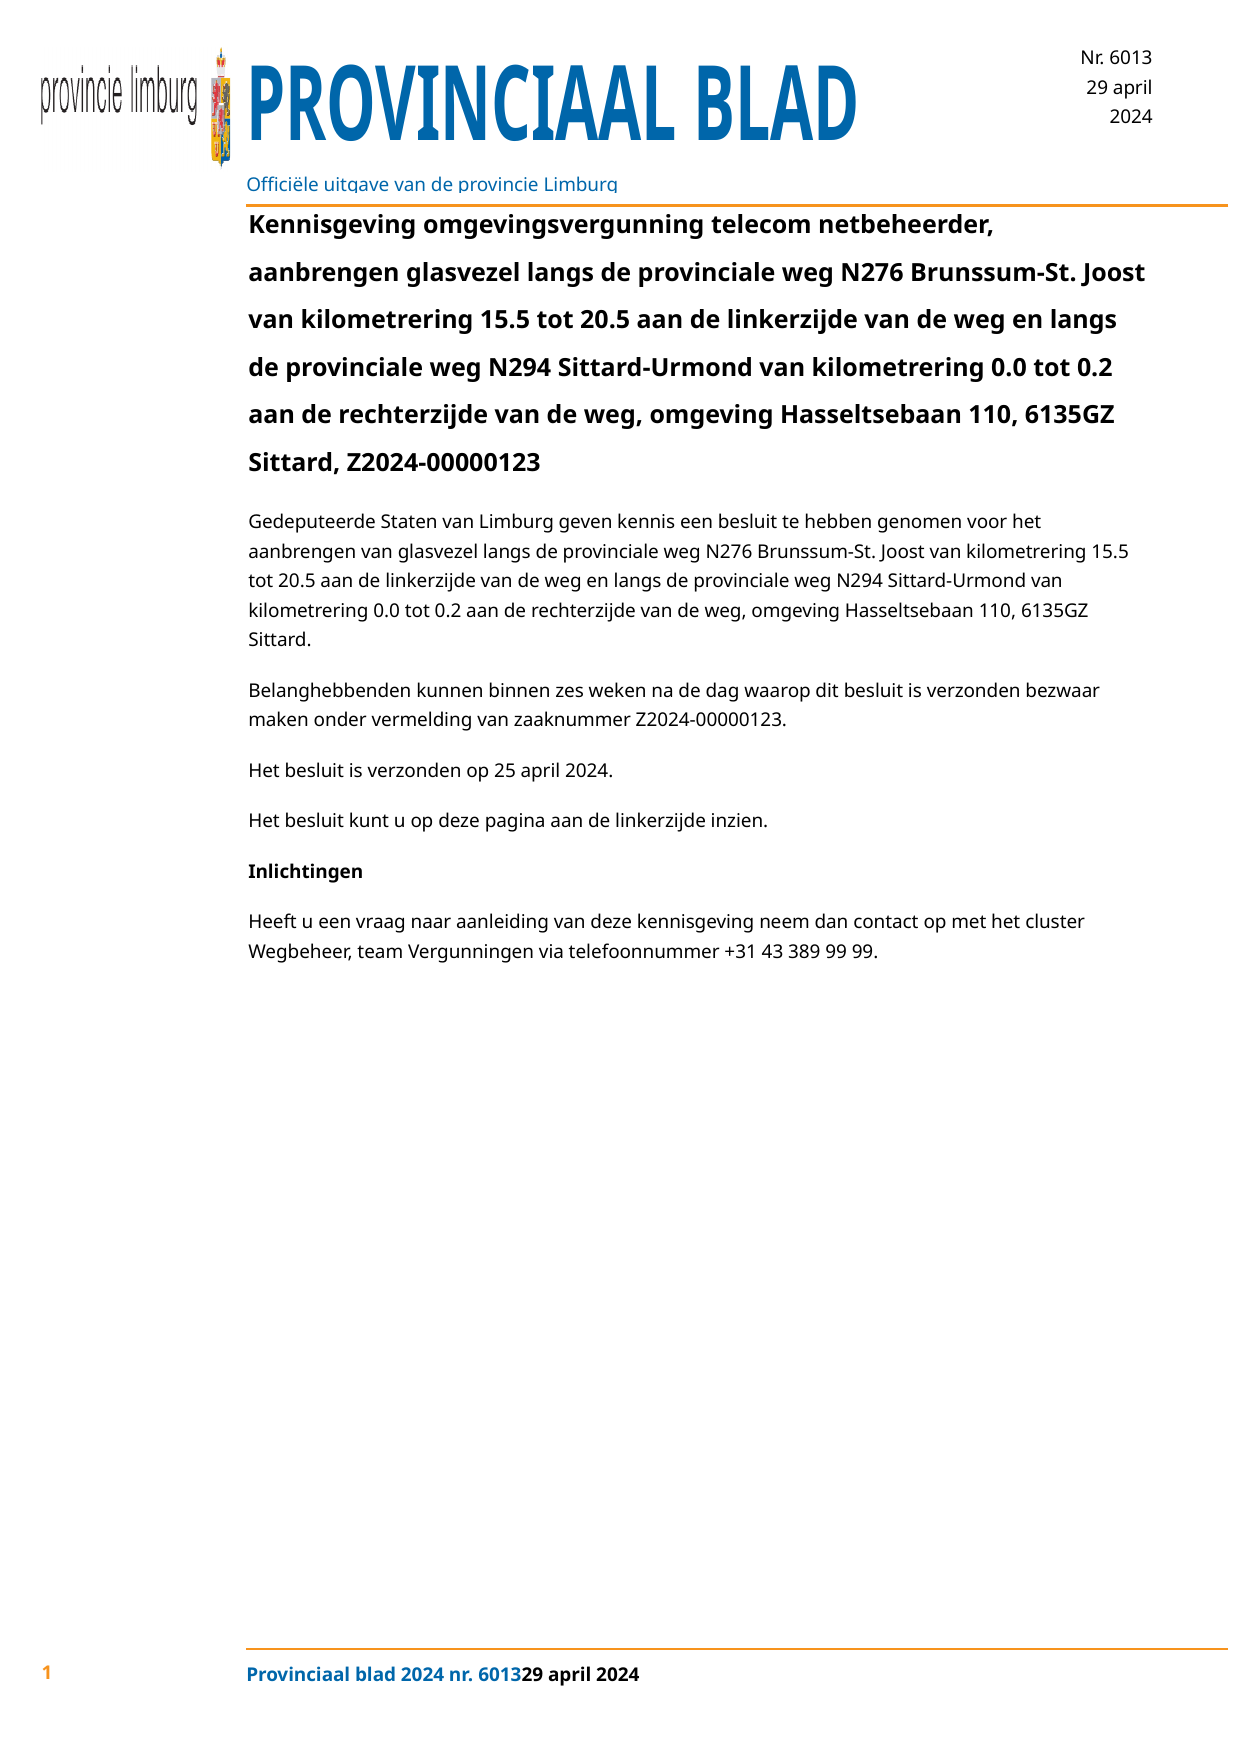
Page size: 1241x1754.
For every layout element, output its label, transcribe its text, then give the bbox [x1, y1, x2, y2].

text Heeft u een vraag naar aanleiding van deze kennisgeving neem dan contact op met het cluster Wegbeheer, team Vergunningen via telefoonnummer +31 43 389 99 99. [248, 908, 1152, 964]
text Inlichtingen [248, 858, 1152, 884]
text Het besluit kunt u op deze pagina aan de linkerzijde inzien. [248, 807, 1152, 833]
text Belanghebbenden kunnen binnen zes weken na de dag waarop dit besluit is verzonden bezwaar maken onder vermelding van zaaknummer Z2024-00000123. [248, 677, 1152, 732]
picture [41, 47, 231, 172]
text Gedeputeerde Staten van Limburg geven kennis een besluit te hebben genomen voor het aanbrengen van glasvezel langs de provinciale weg N276 Brunssum-St. Joost van kilometrering 15.5 tot 20.5 aan de linkerzijde van de weg en langs de provinciale weg N294 Sittard-Urmond van kilometrering 0.0 tot 0.2 aan de rechterzijde van de weg, omgeving Hasseltsebaan 110, 6135GZ Sittard. [248, 508, 1152, 652]
text Het besluit is verzonden op 25 april 2024. [248, 757, 1152, 783]
text Kennisgeving omgevingsvergunning telecom netbeheerder, aanbrengen glasvezel langs de provinciale weg N276 Brunssum-St. Joost van kilometrering 15.5 tot 20.5 aan de linkerzijde van de weg en langs de provinciale weg N294 Sittard-Urmond van kilometrering 0.0 tot 0.2 aan de rechterzijde van de weg, omgeving Hasseltsebaan 110, 6135GZ Sittard, Z2024-00000123 [248, 207, 1152, 479]
